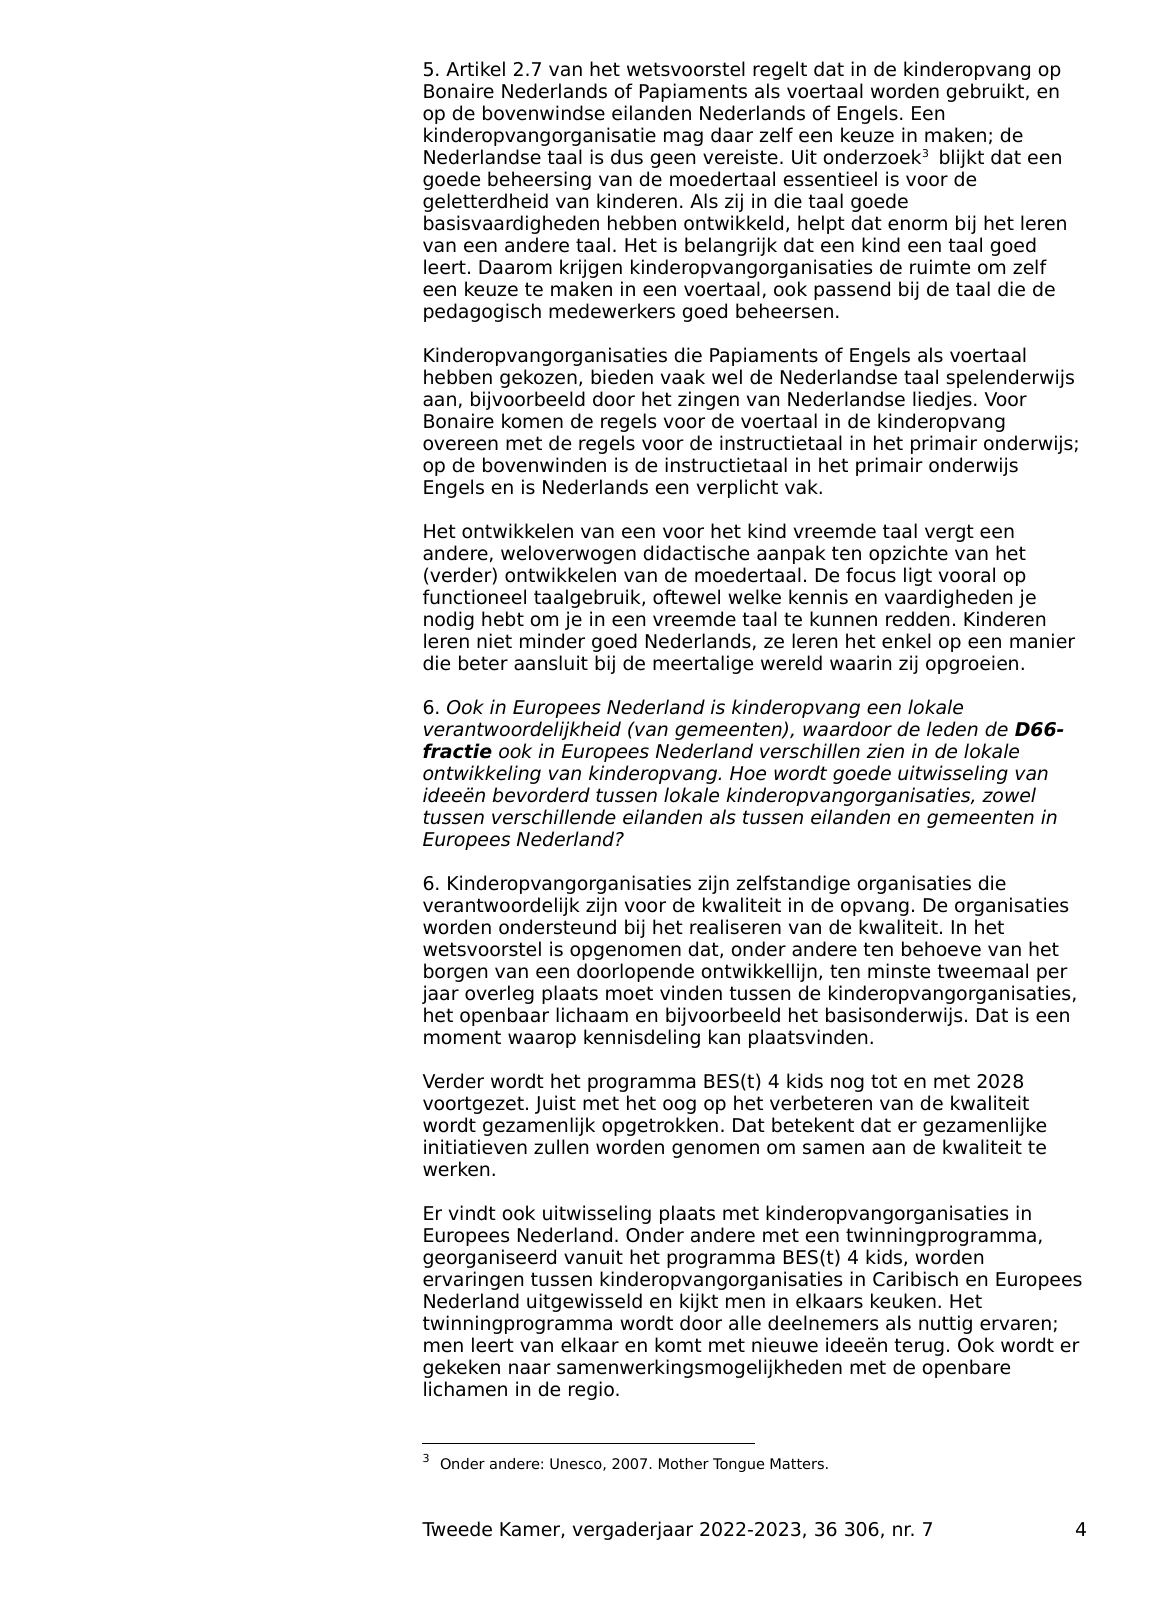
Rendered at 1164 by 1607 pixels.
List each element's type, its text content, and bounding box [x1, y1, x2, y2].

text 5. Artikel 2.7 van het wetsvoorstel regelt dat in de kinderopvang op Bonaire Nederlands of Papiaments als voertaal worden gebruikt, en op de bovenwindse eilanden Nederlands of Engels. Een kinderopvangorganisatie mag daar zelf een keuze in maken; de Nederlandse taal is dus geen vereiste. Uit onderzoek blijkt dat een goede beheersing van de moedertaal essentieel is voor de geletterdheid van kinderen. Als zij in die taal goede basisvaardigheden hebben ontwikkeld, helpt dat enorm bij het leren van een andere taal. Het is belangrijk dat een kind een taal goed leert. Daarom krijgen kinderopvangorganisaties de ruimte om zelf een keuze te maken in een voertaal, ook passend bij de taal die de pedagogisch medewerkers goed beheersen. [422, 59, 1087, 323]
text Verder wordt het programma BES(t) 4 kids nog tot en met 2028 voortgezet. Juist met het oog op het verbeteren van de kwaliteit wordt gezamenlijk opgetrokken. Dat betekent dat er gezamenlijke initiatieven zullen worden genomen om samen aan de kwaliteit te werken. [422, 1071, 1087, 1181]
text 6. Ook in Europees Nederland is kinderopvang een lokale verantwoordelijkheid (van gemeenten), waardoor de leden de D66-fractie ook in Europees Nederland verschillen zien in de lokale ontwikkeling van kinderopvang. Hoe wordt goede uitwisseling van ideeën bevorderd tussen lokale kinderopvangorganisaties, zowel tussen verschillende eilanden als tussen eilanden en gemeenten in Europees Nederland? [422, 697, 1087, 851]
text Er vindt ook uitwisseling plaats met kinderopvangorganisaties in Europees Nederland. Onder andere met een twinningprogramma, georganiseerd vanuit het programma BES(t) 4 kids, worden ervaringen tussen kinderopvangorganisaties in Caribisch en Europees Nederland uitgewisseld en kijkt men in elkaars keuken. Het twinningprogramma wordt door alle deelnemers als nuttig ervaren; men leert van elkaar en komt met nieuwe ideeën terug. Ook wordt er gekeken naar samenwerkingsmogelijkheden met de openbare lichamen in de regio. [422, 1203, 1087, 1401]
text 6. Kinderopvangorganisaties zijn zelfstandige organisaties die verantwoordelijk zijn voor de kwaliteit in de opvang. De organisaties worden ondersteund bij het realiseren van de kwaliteit. In het wetsvoorstel is opgenomen dat, onder andere ten behoeve van het borgen van een doorlopende ontwikkellijn, ten minste tweemaal per jaar overleg plaats moet vinden tussen de kinderopvangorganisaties, het openbaar lichaam en bijvoorbeeld het basisonderwijs. Dat is een moment waarop kennisdeling kan plaatsvinden. [422, 873, 1087, 1049]
text Kinderopvangorganisaties die Papiaments of Engels als voertaal hebben gekozen, bieden vaak wel de Nederlandse taal spelenderwijs aan, bijvoorbeeld door het zingen van Nederlandse liedjes. Voor Bonaire komen de regels voor de voertaal in de kinderopvang overeen met de regels voor de instructietaal in het primair onderwijs; op de bovenwinden is de instructietaal in het primair onderwijs Engels en is Nederlands een verplicht vak. [422, 345, 1087, 499]
text Onder andere: Unesco, 2007. Mother Tongue Matters. [422, 1452, 1087, 1474]
text Het ontwikkelen van een voor het kind vreemde taal vergt een andere, weloverwogen didactische aanpak ten opzichte van het (verder) ontwikkelen van de moedertaal. De focus ligt vooral op functioneel taalgebruik, oftewel welke kennis en vaardigheden je nodig hebt om je in een vreemde taal te kunnen redden. Kinderen leren niet minder goed Nederlands, ze leren het enkel op een manier die beter aansluit bij de meertalige wereld waarin zij opgroeien. [422, 521, 1087, 675]
